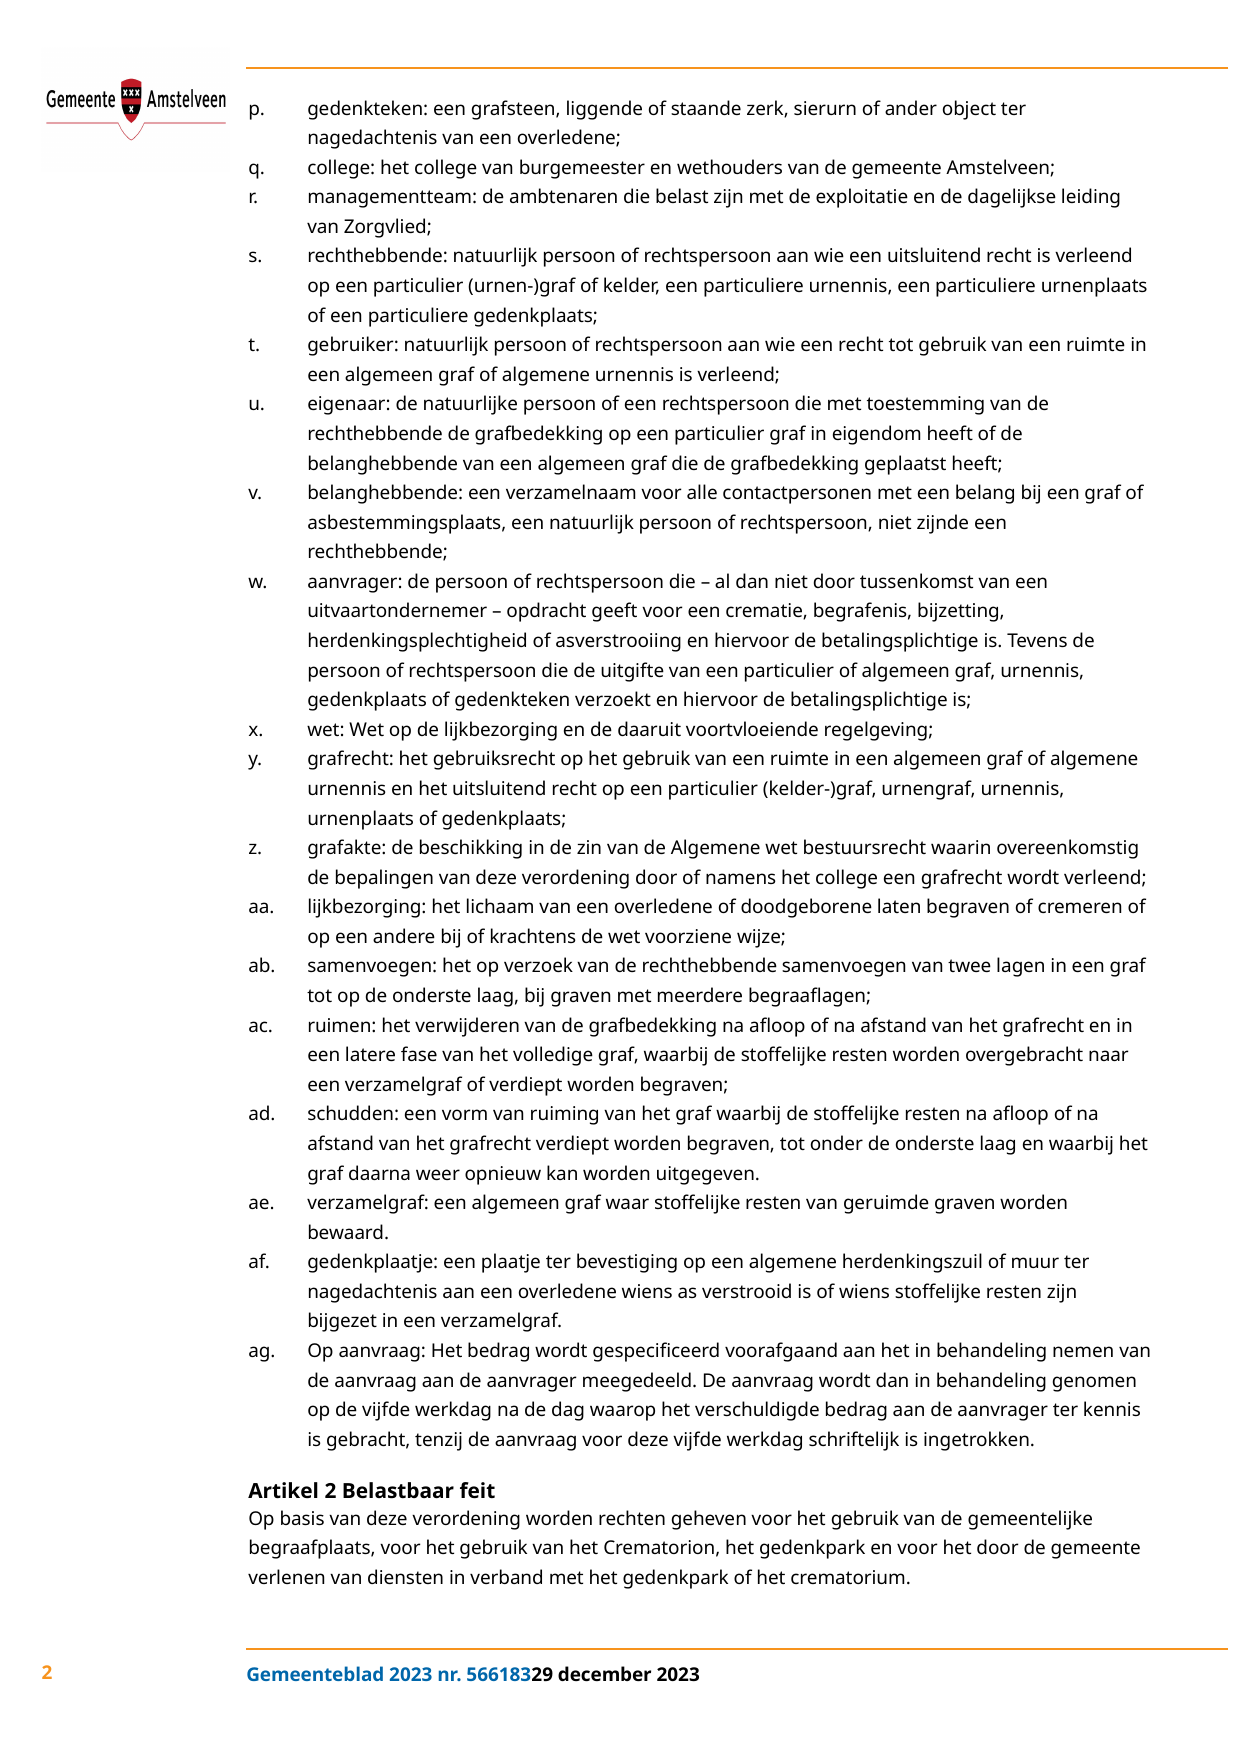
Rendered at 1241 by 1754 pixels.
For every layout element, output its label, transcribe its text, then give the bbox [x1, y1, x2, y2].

text Artikel 2 Belastbaar feit [248, 1476, 1152, 1505]
list ruimen: het verwijderen van de grafbedekking na afloop of na afstand van het grafrecht en in een latere fase van het volledige graf, waarbij de stoffelijke resten worden overgebracht naar een verzamelgraf of verdiept worden begraven; [248, 1012, 1152, 1097]
list grafrecht: het gebruiksrecht op het gebruik van een ruimte in een algemeen graf of algemene urnennis en het uitsluitend recht op een particulier (kelder-)graf, urnengraf, urnennis, urnenplaats of gedenkplaats; [248, 746, 1152, 831]
list lijkbezorging: het lichaam van een overledene of doodgeborene laten begraven of cremeren of op een andere bij of krachtens de wet voorziene wijze; [248, 893, 1152, 949]
list belanghebbende: een verzamelnaam voor alle contactpersonen met een belang bij een graf of asbestemmingsplaats, een natuurlijk persoon of rechtspersoon, niet zijnde een rechthebbende; [248, 479, 1152, 564]
text Op basis van deze verordening worden rechten geheven voor het gebruik van de gemeentelijke begraafplaats, voor het gebruik van het Crematorion, het gedenkpark en voor het door de gemeente verlenen van diensten in verband met het gedenkpark of het crematorium. [248, 1505, 1152, 1590]
list verzamelgraf: een algemeen graf waar stoffelijke resten van geruimde graven worden bewaard. [248, 1189, 1152, 1245]
list eigenaar: de natuurlijke persoon of een rechtspersoon die met toestemming van de rechthebbende de grafbedekking op een particulier graf in eigendom heeft of de belanghebbende van een algemeen graf die de grafbedekking geplaatst heeft; [248, 391, 1152, 476]
list wet: Wet op de lijkbezorging en de daaruit voortvloeiende regelgeving; [248, 716, 1152, 742]
list managementteam: de ambtenaren die belast zijn met de exploitatie en de dagelijkse leiding van Zorgvlied; [248, 183, 1152, 239]
list grafakte: de beschikking in de zin van de Algemene wet bestuursrecht waarin overeenkomstig de bepalingen van deze verordening door of namens het college een grafrecht wordt verleend; [248, 834, 1152, 890]
list schudden: een vorm van ruiming van het graf waarbij de stoffelijke resten na afloop of na afstand van het grafrecht verdiept worden begraven, tot onder de onderste laag en waarbij het graf daarna weer opnieuw kan worden uitgegeven. [248, 1101, 1152, 1186]
list college: het college van burgemeester en wethouders van de gemeente Amstelveen; [248, 154, 1152, 180]
list gedenkteken: een grafsteen, liggende of staande zerk, sierurn of ander object ter nagedachtenis van een overledene; [248, 95, 1152, 150]
picture [41, 47, 231, 172]
list aanvrager: de persoon of rechtspersoon die – al dan niet door tussenkomst van een uitvaartondernemer – opdracht geeft voor een crematie, begrafenis, bijzetting, herdenkingsplechtigheid of asverstrooiing en hiervoor de betalingsplichtige is. Tevens de persoon of rechtspersoon die de uitgifte van een particulier of algemeen graf, urnennis, gedenkplaats of gedenkteken verzoekt en hiervoor de betalingsplichtige is; [248, 568, 1152, 712]
list rechthebbende: natuurlijk persoon of rechtspersoon aan wie een uitsluitend recht is verleend op een particulier (urnen-)graf of kelder, een particuliere urnennis, een particuliere urnenplaats of een particuliere gedenkplaats; [248, 243, 1152, 328]
list gebruiker: natuurlijk persoon of rechtspersoon aan wie een recht tot gebruik van een ruimte in een algemeen graf of algemene urnennis is verleend; [248, 331, 1152, 387]
list Op aanvraag: Het bedrag wordt gespecificeerd voorafgaand aan het in behandeling nemen van de aanvraag aan de aanvrager meegedeeld. De aanvraag wordt dan in behandeling genomen op de vijfde werkdag na de dag waarop het verschuldigde bedrag aan de aanvrager ter kennis is gebracht, tenzij de aanvraag voor deze vijfde werkdag schriftelijk is ingetrokken. [248, 1337, 1152, 1452]
list samenvoegen: het op verzoek van de rechthebbende samenvoegen van twee lagen in een graf tot op de onderste laag, bij graven met meerdere begraaflagen; [248, 953, 1152, 1008]
list gedenkplaatje: een plaatje ter bevestiging op een algemene herdenkingszuil of muur ter nagedachtenis aan een overledene wiens as verstrooid is of wiens stoffelijke resten zijn bijgezet in een verzamelgraf. [248, 1248, 1152, 1333]
